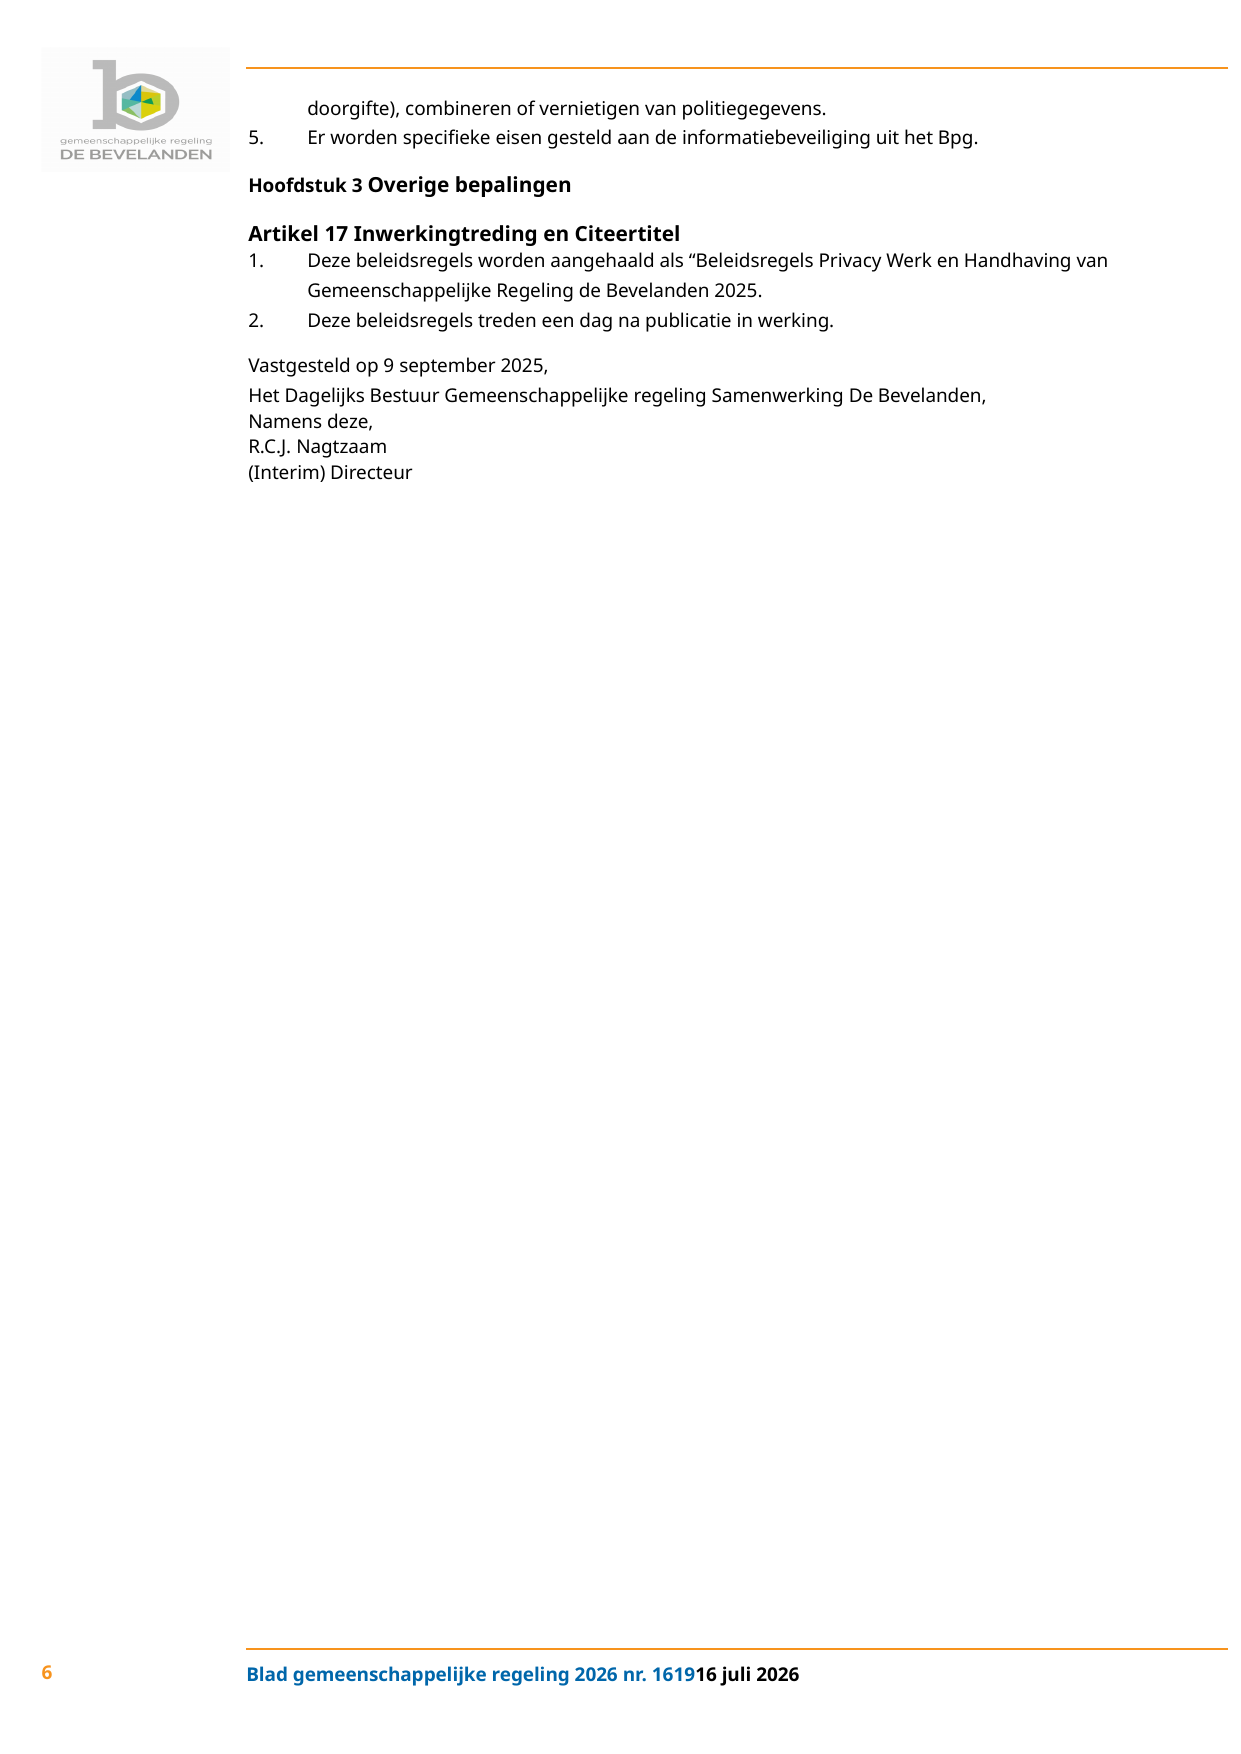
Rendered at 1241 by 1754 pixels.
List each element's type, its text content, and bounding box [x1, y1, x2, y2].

text Hoofdstuk 3 Overige bepalingen [248, 170, 1152, 198]
list doorgifte), combineren of vernietigen van politiegegevens. [248, 95, 1152, 121]
picture [41, 47, 231, 172]
text R.C.J. Nagtzaam [248, 433, 1152, 459]
list Deze beleidsregels treden een dag na publicatie in werking. [248, 307, 1152, 333]
list Er worden specifieke eisen gesteld aan de informatiebeveiliging uit het Bpg. [248, 124, 1152, 150]
text Artikel 17 Inwerkingtreding en Citeertitel [248, 219, 1152, 248]
text Het Dagelijks Bestuur Gemeenschappelijke regeling Samenwerking De Bevelanden, [248, 382, 1152, 408]
text (Interim) Directeur [248, 459, 1152, 485]
list Deze beleidsregels worden aangehaald als “Beleidsregels Privacy Werk en Handhaving van Gemeenschappelijke Regeling de Bevelanden 2025. [248, 248, 1152, 303]
text Vastgesteld op 9 september 2025, [248, 352, 1152, 378]
text Namens deze, [248, 408, 1152, 433]
